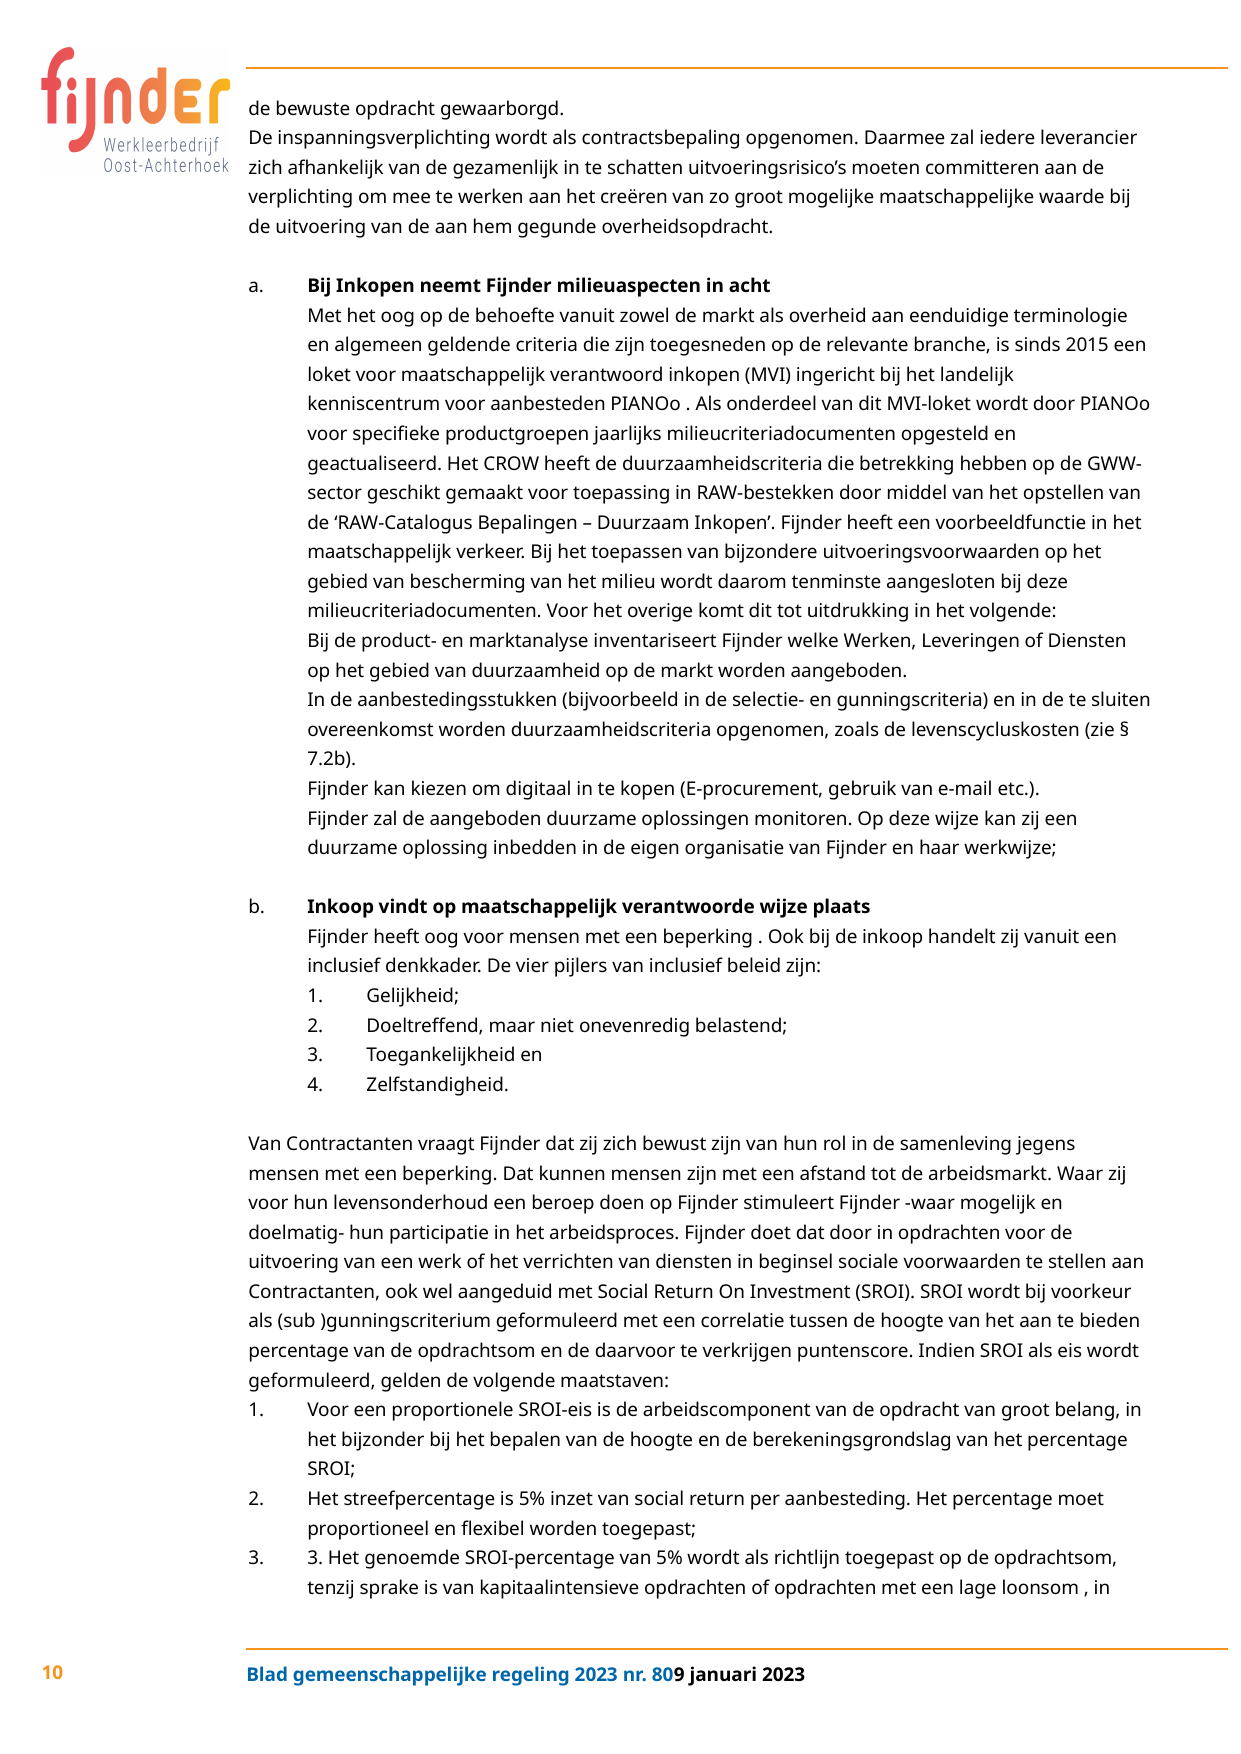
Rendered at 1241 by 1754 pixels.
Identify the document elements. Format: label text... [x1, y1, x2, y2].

text Van Contractanten vraagt Fijnder dat zij zich bewust zijn van hun rol in de samenleving jegens mensen met een beperking. Dat kunnen mensen zijn met een afstand tot de arbeidsmarkt. Waar zij voor hun levensonderhoud een beroep doen op Fijnder stimuleert Fijnder -waar mogelijk en doelmatig- hun participatie in het arbeidsproces. Fijnder doet dat door in opdrachten voor de uitvoering van een werk of het verrichten van diensten in beginsel sociale voorwaarden te stellen aan Contractanten, ook wel aangeduid met Social Return On Investment (SROI). SROI wordt bij voorkeur als (sub )gunningscriterium geformuleerd met een correlatie tussen de hoogte van het aan te bieden percentage van de opdrachtsom en de daarvoor te verkrijgen puntenscore. Indien SROI als eis wordt geformuleerd, gelden de volgende maatstaven: [248, 1130, 1152, 1393]
picture [41, 47, 231, 172]
list Fijnder kan kiezen om digitaal in te kopen (E-procurement, gebruik van e-mail etc.). [248, 775, 1152, 801]
list In de aanbestedingsstukken (bijvoorbeeld in de selectie- en gunningscriteria) en in de te sluiten overeenkomst worden duurzaamheidscriteria opgenomen, zoals de levenscycluskosten (zie § 7.2b). [248, 686, 1152, 771]
text de bewuste opdracht gewaarborgd. [248, 95, 1152, 121]
list Het streefpercentage is 5% inzet van social return per aanbesteding. Het percentage moet proportioneel en flexibel worden toegepast; [248, 1485, 1152, 1541]
list Fijnder zal de aangeboden duurzame oplossingen monitoren. Op deze wijze kan zij een duurzame oplossing inbedden in de eigen organisatie van Fijnder en haar werkwijze; [248, 805, 1152, 860]
list Bij de product- en marktanalyse inventariseert Fijnder welke Werken, Leveringen of Diensten op het gebied van duurzaamheid op de markt worden aangeboden. [248, 627, 1152, 683]
list Inkoop vindt op maatschappelijk verantwoorde wijze plaats [248, 893, 1152, 919]
list 3. Het genoemde SROI-percentage van 5% wordt als richtlijn toegepast op de opdrachtsom, tenzij sprake is van kapitaalintensieve opdrachten of opdrachten met een lage loonsom , in [248, 1544, 1152, 1600]
list Gelijkheid; [307, 982, 1152, 1008]
list Doeltreffend, maar niet onevenredig belastend; [307, 1012, 1152, 1038]
list Zelfstandigheid. [307, 1071, 1152, 1097]
list Bij Inkopen neemt Fijnder milieuaspecten in acht [248, 272, 1152, 298]
list Toegankelijkheid en [307, 1041, 1152, 1067]
list Fijnder heeft oog voor mensen met een beperking . Ook bij de inkoop handelt zij vanuit een inclusief denkkader. De vier pijlers van inclusief beleid zijn: [248, 923, 1152, 978]
list Met het oog op de behoefte vanuit zowel de markt als overheid aan eenduidige terminologie en algemeen geldende criteria die zijn toegesneden op de relevante branche, is sinds 2015 een loket voor maatschappelijk verantwoord inkopen (MVI) ingericht bij het landelijk kenniscentrum voor aanbesteden PIANOo . Als onderdeel van dit MVI-loket wordt door PIANOo voor specifieke productgroepen jaarlijks milieucriteriadocumenten opgesteld en geactualiseerd. Het CROW heeft de duurzaamheidscriteria die betrekking hebben op de GWW-sector geschikt gemaakt voor toepassing in RAW-bestekken door middel van het opstellen van de ‘RAW-Catalogus Bepalingen – Duurzaam Inkopen’. Fijnder heeft een voorbeeldfunctie in het maatschappelijk verkeer. Bij het toepassen van bijzondere uitvoeringsvoorwaarden op het gebied van bescherming van het milieu wordt daarom tenminste aangesloten bij deze milieucriteriadocumenten. Voor het overige komt dit tot uitdrukking in het volgende: [248, 302, 1152, 623]
list Voor een proportionele SROI-eis is de arbeidscomponent van de opdracht van groot belang, in het bijzonder bij het bepalen van de hoogte en de berekeningsgrondslag van het percentage SROI; [248, 1396, 1152, 1481]
text De inspanningsverplichting wordt als contractsbepaling opgenomen. Daarmee zal iedere leverancier zich afhankelijk van de gezamenlijk in te schatten uitvoeringsrisico’s moeten committeren aan de verplichting om mee te werken aan het creëren van zo groot mogelijke maatschappelijke waarde bij de uitvoering van de aan hem gegunde overheidsopdracht. [248, 124, 1152, 239]
